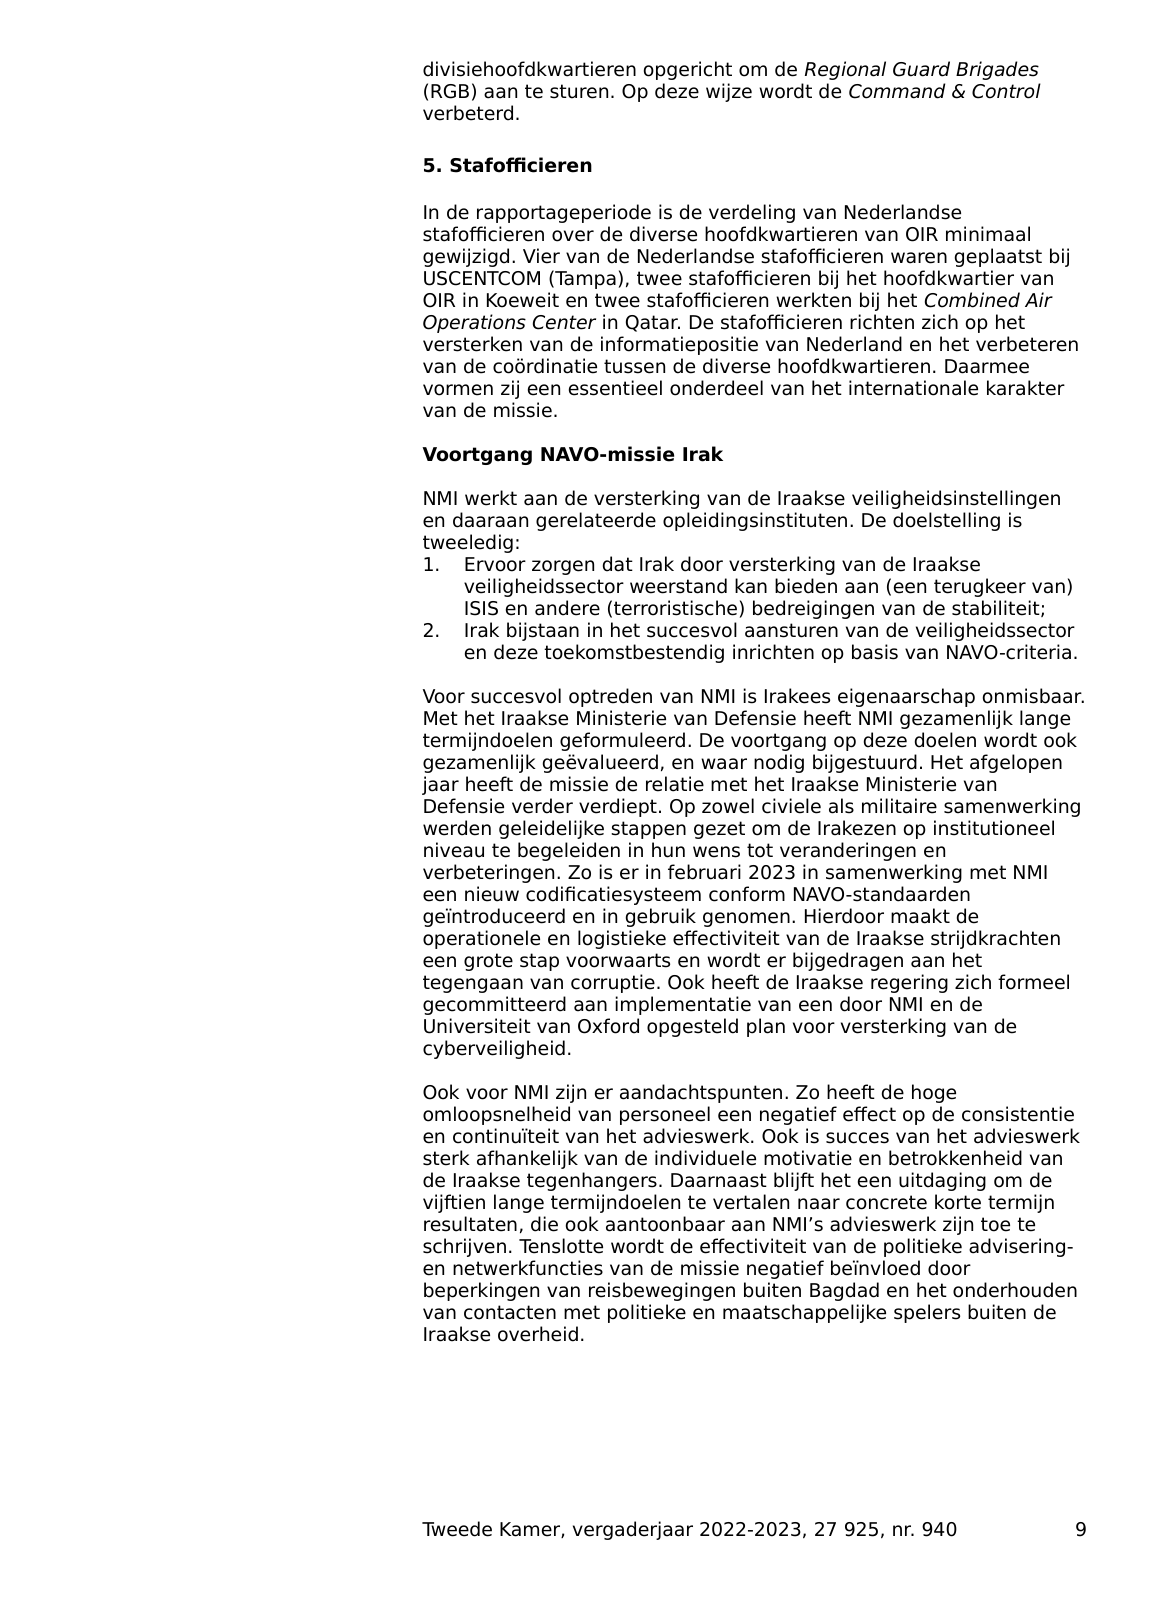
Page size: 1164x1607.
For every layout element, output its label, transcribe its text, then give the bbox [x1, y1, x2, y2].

text In de rapportageperiode is de verdeling van Nederlandse stafofficieren over de diverse hoofdkwartieren van OIR minimaal gewijzigd. Vier van de Nederlandse stafofficieren waren geplaatst bij USCENTCOM (Tampa), twee stafofficieren bij het hoofdkwartier van OIR in Koeweit en twee stafofficieren werkten bij het Combined Air Operations Center in Qatar. De stafofficieren richten zich op het versterken van de informatiepositie van Nederland en het verbeteren van de coördinatie tussen de diverse hoofdkwartieren. Daarmee vormen zij een essentieel onderdeel van het internationale karakter van de missie. [422, 202, 1087, 422]
text NMI werkt aan de versterking van de Iraakse veiligheidsinstellingen en daaraan gerelateerde opleidingsinstituten. De doelstelling is tweeledig: [422, 488, 1087, 554]
subtitle 5. Stafofficieren [422, 155, 1087, 177]
text Ook voor NMI zijn er aandachtspunten. Zo heeft de hoge omloopsnelheid van personeel een negatief effect op de consistentie en continuïteit van het advieswerk. Ook is succes van het advieswerk sterk afhankelijk van de individuele motivatie en betrokkenheid van de Iraakse tegenhangers. Daarnaast blijft het een uitdaging om de vijftien lange termijndoelen te vertalen naar concrete korte termijn resultaten, die ook aantoonbaar aan NMI’s advieswerk zijn toe te schrijven. Tenslotte wordt de effectiviteit van de politieke advisering- en netwerkfuncties van de missie negatief beïnvloed door beperkingen van reisbewegingen buiten Bagdad en het onderhouden van contacten met politieke en maatschappelijke spelers buiten de Iraakse overheid. [422, 1082, 1087, 1346]
text 1. Ervoor zorgen dat Irak door versterking van de Iraakse veiligheidssector weerstand kan bieden aan (een terugkeer van) ISIS en andere (terroristische) bedreigingen van de stabiliteit; [422, 554, 1087, 620]
text Voor succesvol optreden van NMI is Irakees eigenaarschap onmisbaar. Met het Iraakse Ministerie van Defensie heeft NMI gezamenlijk lange termijndoelen geformuleerd. De voortgang op deze doelen wordt ook gezamenlijk geëvalueerd, en waar nodig bijgestuurd. Het afgelopen jaar heeft de missie de relatie met het Iraakse Ministerie van Defensie verder verdiept. Op zowel civiele als militaire samenwerking werden geleidelijke stappen gezet om de Irakezen op institutioneel niveau te begeleiden in hun wens tot veranderingen en verbeteringen. Zo is er in februari 2023 in samenwerking met NMI een nieuw codificatiesysteem conform NAVO-standaarden geïntroduceerd en in gebruik genomen. Hierdoor maakt de operationele en logistieke effectiviteit van de Iraakse strijdkrachten een grote stap voorwaarts en wordt er bijgedragen aan het tegengaan van corruptie. Ook heeft de Iraakse regering zich formeel gecommitteerd aan implementatie van een door NMI en de Universiteit van Oxford opgesteld plan voor versterking van de cyberveiligheid. [422, 686, 1087, 1060]
text divisiehoofdkwartieren opgericht om de Regional Guard Brigades (RGB) aan te sturen. Op deze wijze wordt de Command & Control verbeterd. [422, 59, 1087, 125]
text 2. Irak bijstaan in het succesvol aansturen van de veiligheidssector en deze toekomstbestendig inrichten op basis van NAVO-criteria. [422, 620, 1087, 664]
subtitle Voortgang NAVO-missie Irak [422, 444, 1087, 466]
